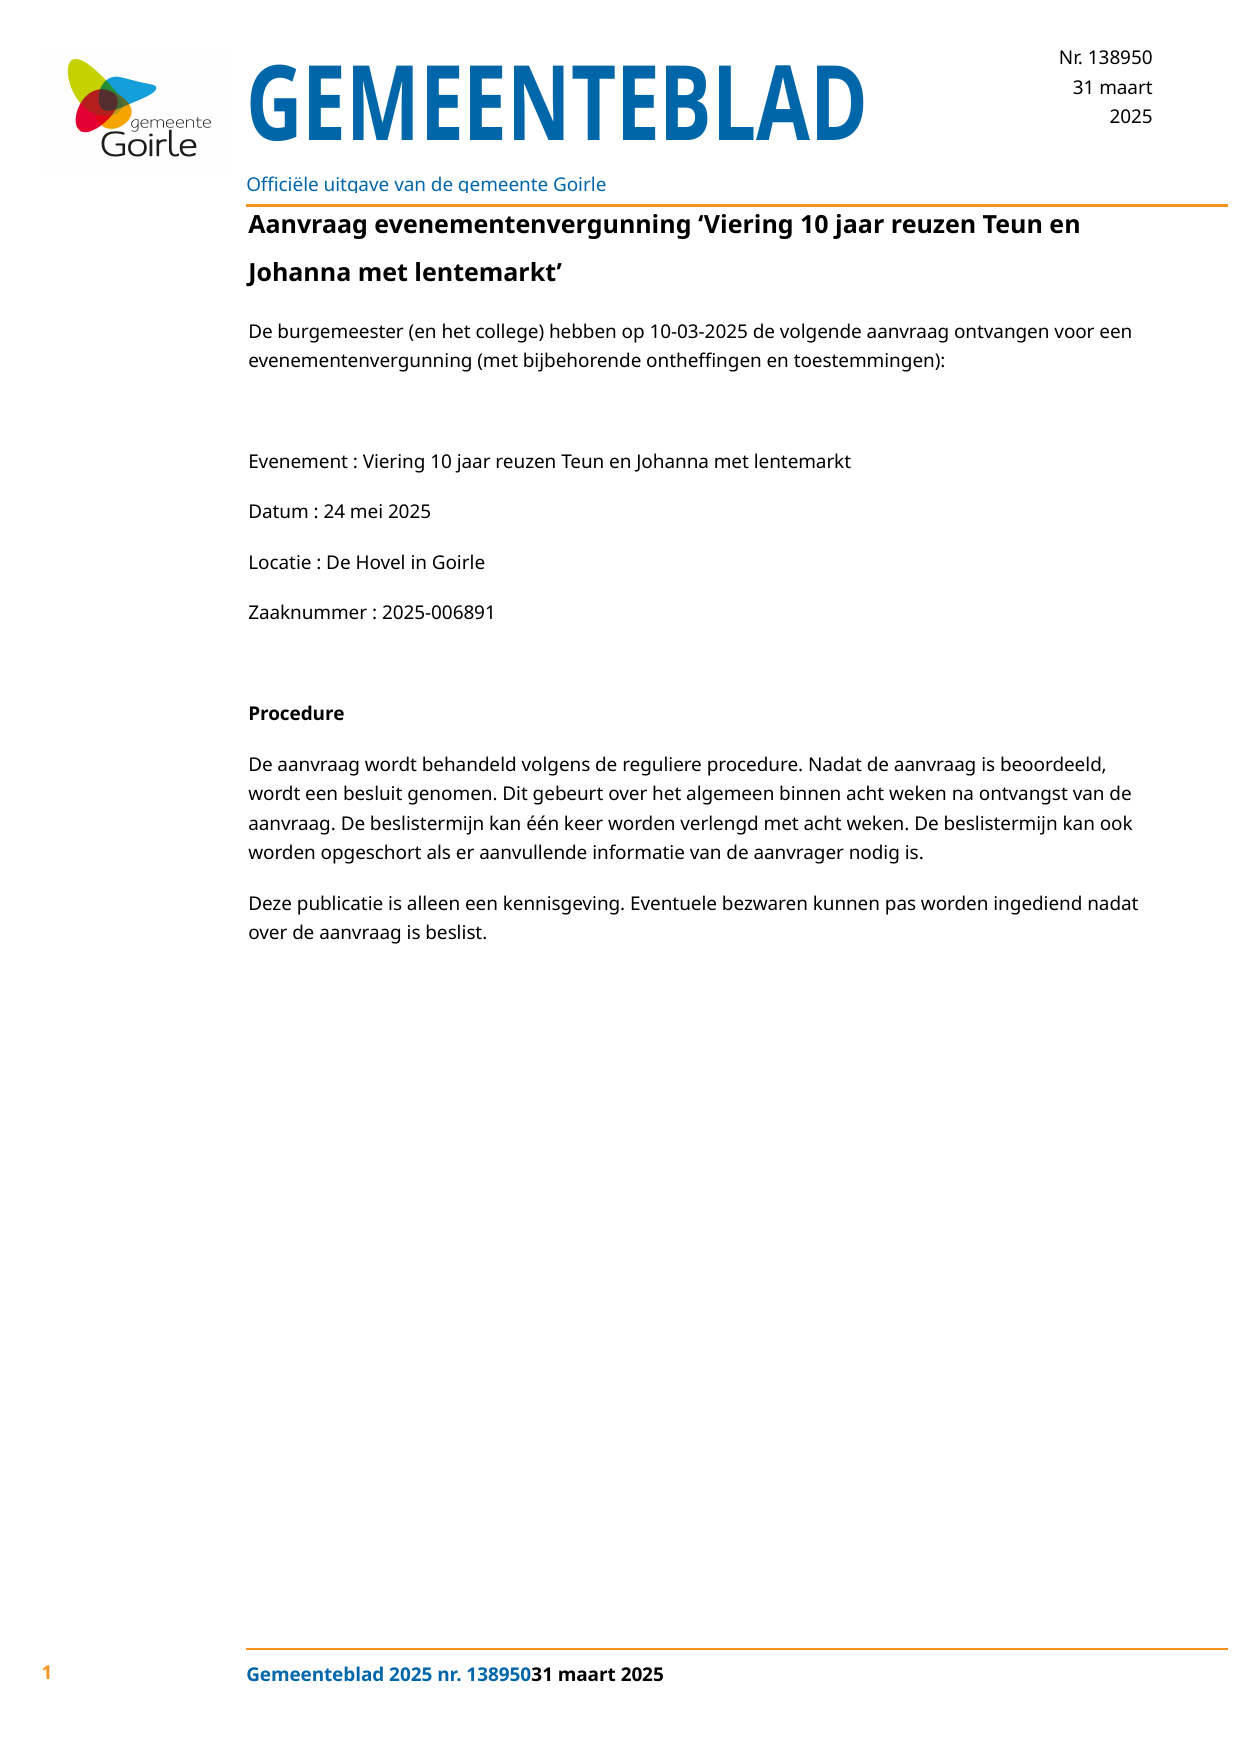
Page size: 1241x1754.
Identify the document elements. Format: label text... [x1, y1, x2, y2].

text De burgemeester (en het college) hebben op 10-03-2025 de volgende aanvraag ontvangen voor een evenementenvergunning (met bijbehorende ontheffingen en toestemmingen): [248, 318, 1152, 373]
text Datum : 24 mei 2025 [248, 499, 1152, 524]
text Evenement : Viering 10 jaar reuzen Teun en Johanna met lentemarkt [248, 448, 1152, 474]
picture [41, 47, 231, 172]
text Procedure [248, 700, 1152, 726]
text Locatie : De Hovel in Goirle [248, 549, 1152, 575]
text Zaaknummer : 2025-006891 [248, 599, 1152, 625]
text Aanvraag evenementenvergunning ‘Viering 10 jaar reuzen Teun en Johanna met lentemarkt’ [248, 207, 1152, 288]
text Deze publicatie is alleen een kennisgeving. Eventuele bezwaren kunnen pas worden ingediend nadat over de aanvraag is beslist. [248, 890, 1152, 945]
text De aanvraag wordt behandeld volgens de reguliere procedure. Nadat de aanvraag is beoordeeld, wordt een besluit genomen. Dit gebeurt over het algemeen binnen acht weken na ontvangst van de aanvraag. De beslistermijn kan één keer worden verlengd met acht weken. De beslistermijn kan ook worden opgeschort als er aanvullende informatie van de aanvrager nodig is. [248, 751, 1152, 865]
